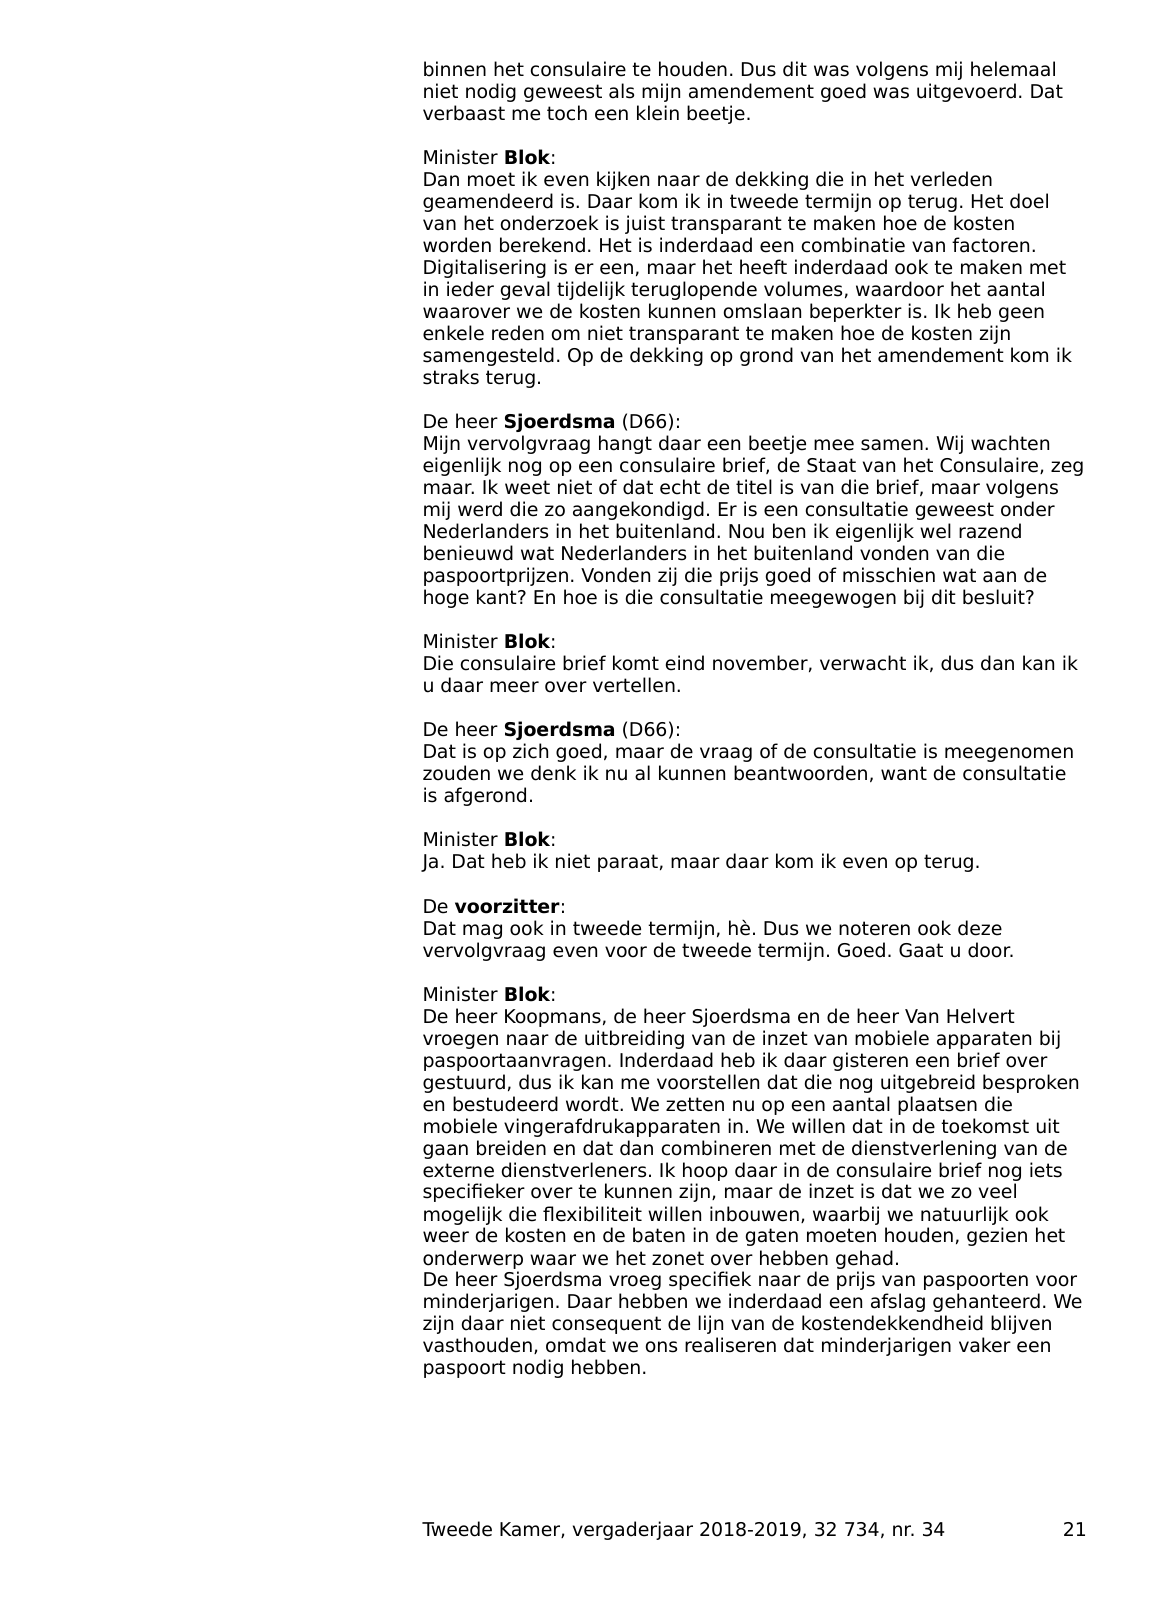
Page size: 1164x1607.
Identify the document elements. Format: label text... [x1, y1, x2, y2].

text Ja. Dat heb ik niet paraat, maar daar kom ik even op terug. [422, 851, 1087, 873]
text De voorzitter: [422, 896, 1087, 917]
text Mijn vervolgvraag hangt daar een beetje mee samen. Wij wachten eigenlijk nog op een consulaire brief, de Staat van het Consulaire, zeg maar. Ik weet niet of dat echt de titel is van die brief, maar volgens mij werd die zo aangekondigd. Er is een consultatie geweest onder Nederlanders in het buitenland. Nou ben ik eigenlijk wel razend benieuwd wat Nederlanders in het buitenland vonden van die paspoortprijzen. Vonden zij die prijs goed of misschien wat aan de hoge kant? En hoe is die consultatie meegewogen bij dit besluit? [422, 433, 1087, 609]
text Dan moet ik even kijken naar de dekking die in het verleden geamendeerd is. Daar kom ik in tweede termijn op terug. Het doel van het onderzoek is juist transparant te maken hoe de kosten worden berekend. Het is inderdaad een combinatie van factoren. Digitalisering is er een, maar het heeft inderdaad ook te maken met in ieder geval tijdelijk teruglopende volumes, waardoor het aantal waarover we de kosten kunnen omslaan beperkter is. Ik heb geen enkele reden om niet transparant te maken hoe de kosten zijn samengesteld. Op de dekking op grond van het amendement kom ik straks terug. [422, 169, 1087, 389]
text De heer Sjoerdsma (D66): [422, 411, 1087, 433]
text Minister Blok: [422, 829, 1087, 851]
text Dat is op zich goed, maar de vraag of de consultatie is meegenomen zouden we denk ik nu al kunnen beantwoorden, want de consultatie is afgerond. [422, 741, 1087, 807]
text De heer Sjoerdsma (D66): [422, 719, 1087, 741]
text Minister Blok: [422, 631, 1087, 653]
text Minister Blok: [422, 147, 1087, 169]
text De heer Koopmans, de heer Sjoerdsma en de heer Van Helvert vroegen naar de uitbreiding van de inzet van mobiele apparaten bij paspoortaanvragen. Inderdaad heb ik daar gisteren een brief over gestuurd, dus ik kan me voorstellen dat die nog uitgebreid besproken en bestudeerd wordt. We zetten nu op een aantal plaatsen die mobiele vingerafdrukapparaten in. We willen dat in de toekomst uit gaan breiden en dat dan combineren met de dienstverlening van de externe dienstverleners. Ik hoop daar in de consulaire brief nog iets specifieker over te kunnen zijn, maar de inzet is dat we zo veel mogelijk die flexibiliteit willen inbouwen, waarbij we natuurlijk ook weer de kosten en de baten in de gaten moeten houden, gezien het onderwerp waar we het zonet over hebben gehad. [422, 1006, 1087, 1269]
text binnen het consulaire te houden. Dus dit was volgens mij helemaal niet nodig geweest als mijn amendement goed was uitgevoerd. Dat verbaast me toch een klein beetje. [422, 59, 1087, 125]
text Dat mag ook in tweede termijn, hè. Dus we noteren ook deze vervolgvraag even voor de tweede termijn. Goed. Gaat u door. [422, 917, 1087, 961]
text Minister Blok: [422, 984, 1087, 1006]
text Die consulaire brief komt eind november, verwacht ik, dus dan kan ik u daar meer over vertellen. [422, 653, 1087, 697]
text De heer Sjoerdsma vroeg specifiek naar de prijs van paspoorten voor minderjarigen. Daar hebben we inderdaad een afslag gehanteerd. We zijn daar niet consequent de lijn van de kostendekkendheid blijven vasthouden, omdat we ons realiseren dat minderjarigen vaker een paspoort nodig hebben. [422, 1269, 1087, 1379]
